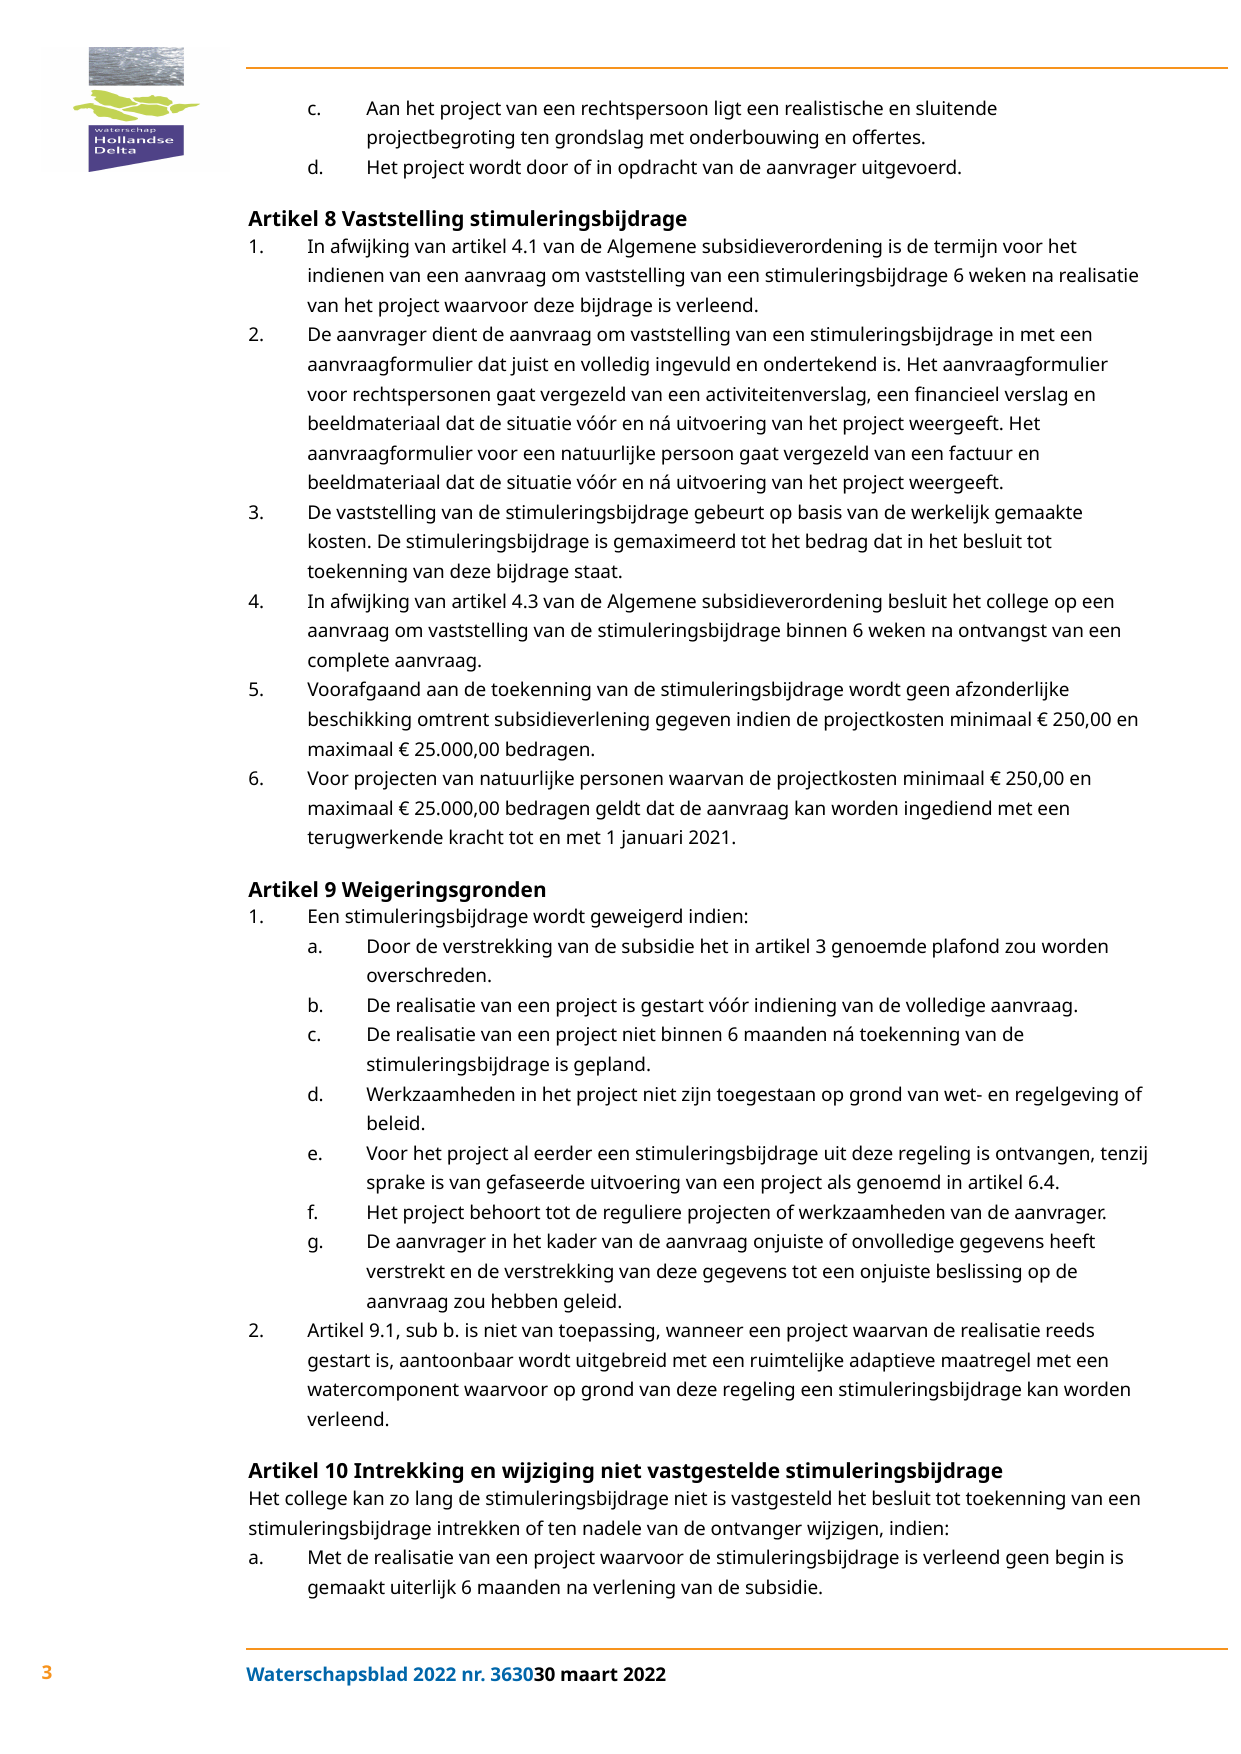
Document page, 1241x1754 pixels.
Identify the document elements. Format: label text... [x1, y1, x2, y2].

list In afwijking van artikel 4.1 van de Algemene subsidieverordening is de termijn voor het indienen van een aanvraag om vaststelling van een stimuleringsbijdrage 6 weken na realisatie van het project waarvoor deze bijdrage is verleend. [248, 233, 1152, 318]
list Aan het project van een rechtspersoon ligt een realistische en sluitende projectbegroting ten grondslag met onderbouwing en offertes. [307, 95, 1152, 150]
list Werkzaamheden in het project niet zijn toegestaan op grond van wet- en regelgeving of beleid. [307, 1081, 1152, 1136]
text Artikel 8 Vaststelling stimuleringsbijdrage [248, 204, 1152, 233]
list Door de verstrekking van de subsidie het in artikel 3 genoemde plafond zou worden overschreden. [307, 933, 1152, 988]
list Het project wordt door of in opdracht van de aanvrager uitgevoerd. [307, 154, 1152, 180]
text Artikel 9 Weigeringsgronden [248, 875, 1152, 903]
text Het college kan zo lang de stimuleringsbijdrage niet is vastgesteld het besluit tot toekenning van een stimuleringsbijdrage intrekken of ten nadele van de ontvanger wijzigen, indien: [248, 1485, 1152, 1540]
list Een stimuleringsbijdrage wordt geweigerd indien: [248, 903, 1152, 929]
list De aanvrager dient de aanvraag om vaststelling van een stimuleringsbijdrage in met een aanvraagformulier dat juist en volledig ingevuld en ondertekend is. Het aanvraagformulier voor rechtspersonen gaat vergezeld van een activiteitenverslag, een financieel verslag en beeldmateriaal dat de situatie vóór en ná uitvoering van het project weergeeft. Het aanvraagformulier voor een natuurlijke persoon gaat vergezeld van een factuur en beeldmateriaal dat de situatie vóór en ná uitvoering van het project weergeeft. [248, 322, 1152, 495]
list Voorafgaand aan de toekenning van de stimuleringsbijdrage wordt geen afzonderlijke beschikking omtrent subsidieverlening gegeven indien de projectkosten minimaal € 250,00 en maximaal € 25.000,00 bedragen. [248, 677, 1152, 761]
list De aanvrager in het kader van de aanvraag onjuiste of onvolledige gegevens heeft verstrekt en de verstrekking van deze gegevens tot een onjuiste beslissing op de aanvraag zou hebben geleid. [307, 1229, 1152, 1314]
list Voor projecten van natuurlijke personen waarvan de projectkosten minimaal € 250,00 en maximaal € 25.000,00 bedragen geldt dat de aanvraag kan worden ingediend met een terugwerkende kracht tot en met 1 januari 2021. [248, 765, 1152, 850]
list Artikel 9.1, sub b. is niet van toepassing, wanneer een project waarvan de realisatie reeds gestart is, aantoonbaar wordt uitgebreid met een ruimtelijke adaptieve maatregel met een watercomponent waarvoor op grond van deze regeling een stimuleringsbijdrage kan worden verleend. [248, 1317, 1152, 1432]
list In afwijking van artikel 4.3 van de Algemene subsidieverordening besluit het college op een aanvraag om vaststelling van de stimuleringsbijdrage binnen 6 weken na ontvangst van een complete aanvraag. [248, 588, 1152, 673]
list De realisatie van een project niet binnen 6 maanden ná toekenning van de stimuleringsbijdrage is gepland. [307, 1022, 1152, 1077]
list Het project behoort tot de reguliere projecten of werkzaamheden van de aanvrager. [307, 1199, 1152, 1225]
picture [41, 47, 231, 172]
list De realisatie van een project is gestart vóór indiening van de volledige aanvraag. [307, 992, 1152, 1018]
list Voor het project al eerder een stimuleringsbijdrage uit deze regeling is ontvangen, tenzij sprake is van gefaseerde uitvoering van een project als genoemd in artikel 6.4. [307, 1140, 1152, 1195]
text Artikel 10 Intrekking en wijziging niet vastgestelde stimuleringsbijdrage [248, 1457, 1152, 1485]
list Met de realisatie van een project waarvoor de stimuleringsbijdrage is verleend geen begin is gemaakt uiterlijk 6 maanden na verlening van de subsidie. [248, 1544, 1152, 1599]
list De vaststelling van de stimuleringsbijdrage gebeurt op basis van de werkelijk gemaakte kosten. De stimuleringsbijdrage is gemaximeerd tot het bedrag dat in het besluit tot toekenning van deze bijdrage staat. [248, 499, 1152, 584]
